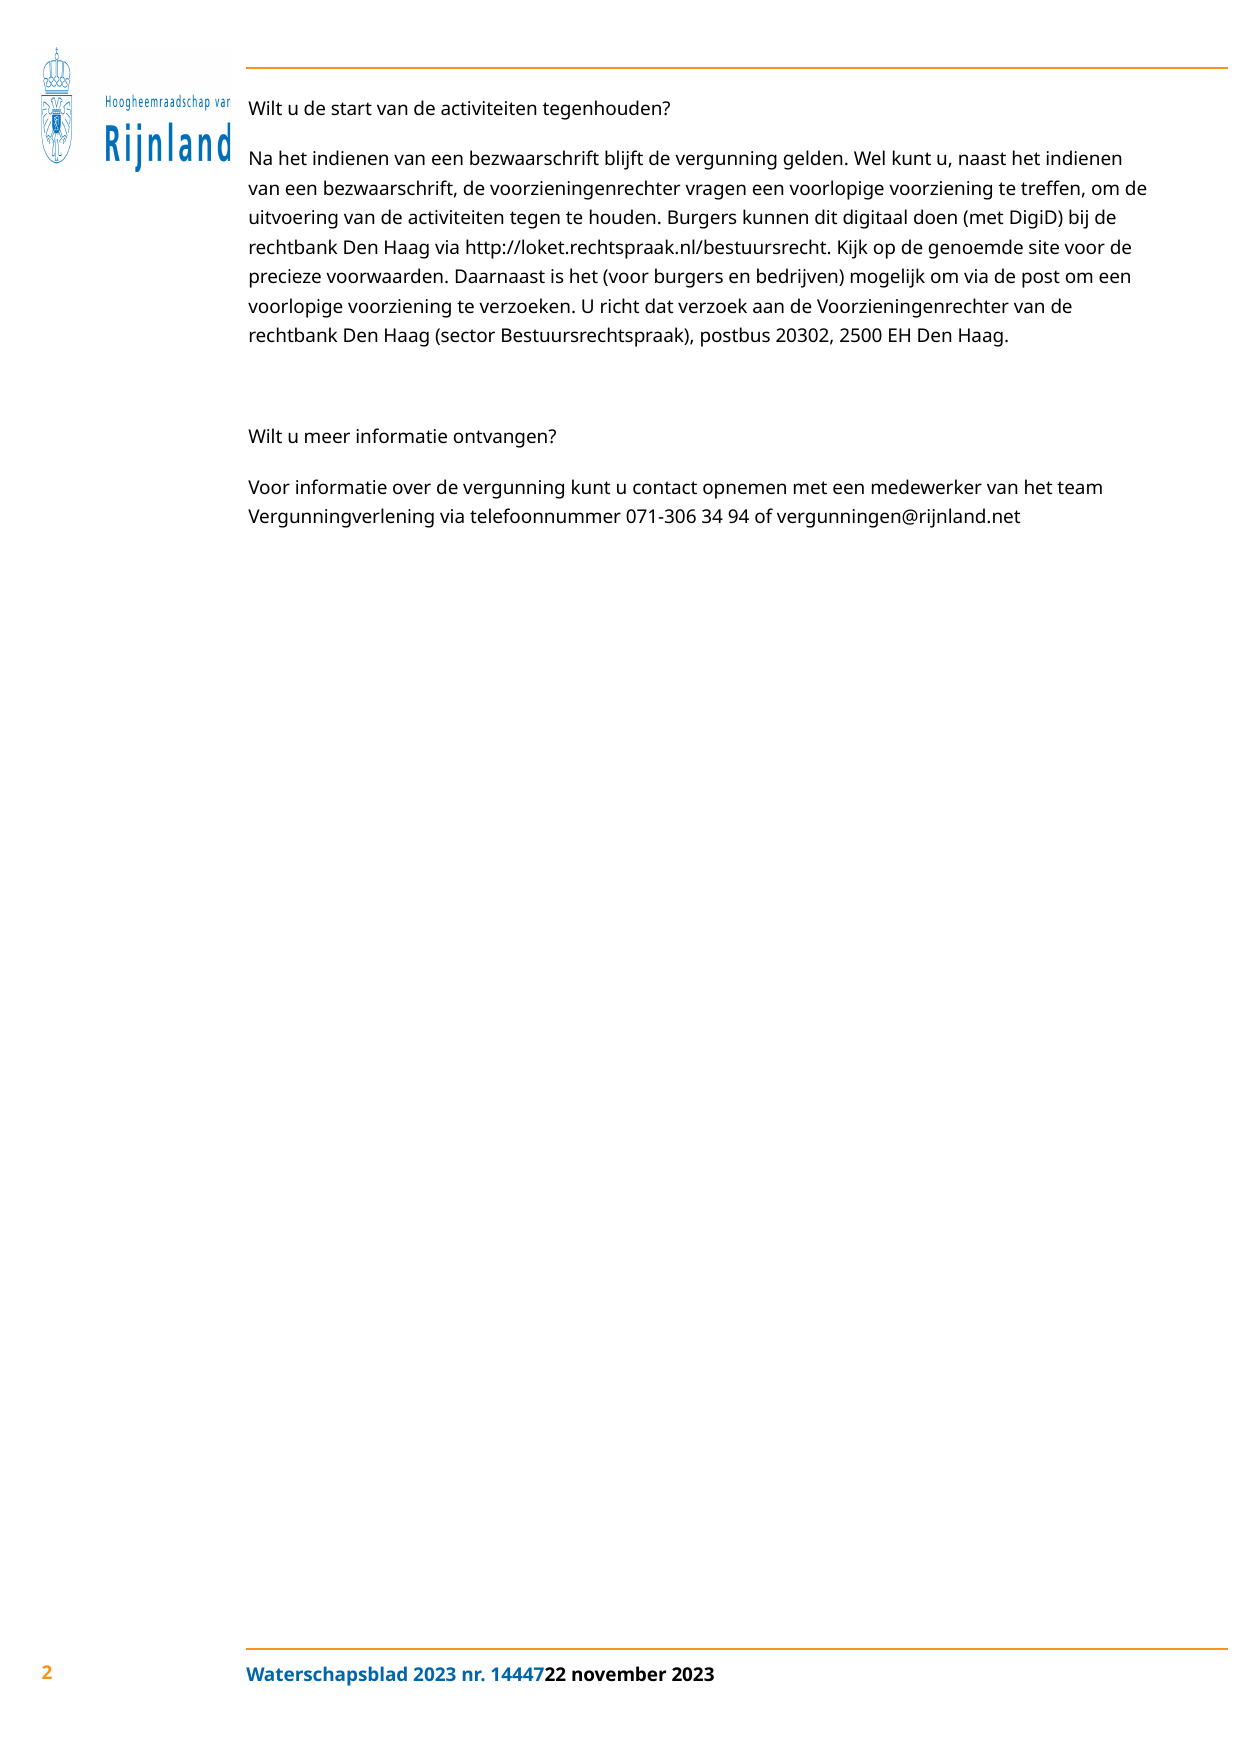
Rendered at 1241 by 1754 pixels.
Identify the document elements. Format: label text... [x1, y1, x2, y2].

text Wilt u de start van de activiteiten tegenhouden? [248, 95, 1152, 121]
text Na het indienen van een bezwaarschrift blijft de vergunning gelden. Wel kunt u, naast het indienen van een bezwaarschrift, de voorzieningenrechter vragen een voorlopige voorziening te treffen, om de uitvoering van de activiteiten tegen te houden. Burgers kunnen dit digitaal doen (met DigiD) bij de rechtbank Den Haag via http://loket.rechtspraak.nl/bestuursrecht. Kijk op de genoemde site voor de precieze voorwaarden. Daarnaast is het (voor burgers en bedrijven) mogelijk om via de post om een voorlopige voorziening te verzoeken. U richt dat verzoek aan de Voorzieningenrechter van de rechtbank Den Haag (sector Bestuursrechtspraak), postbus 20302, 2500 EH Den Haag. [248, 145, 1152, 348]
text Voor informatie over de vergunning kunt u contact opnemen met een medewerker van het team Vergunningverlening via telefoonnummer 071-306 34 94 of vergunningen@rijnland.net [248, 474, 1152, 529]
text Wilt u meer informatie ontvangen? [248, 423, 1152, 449]
picture [41, 47, 231, 172]
